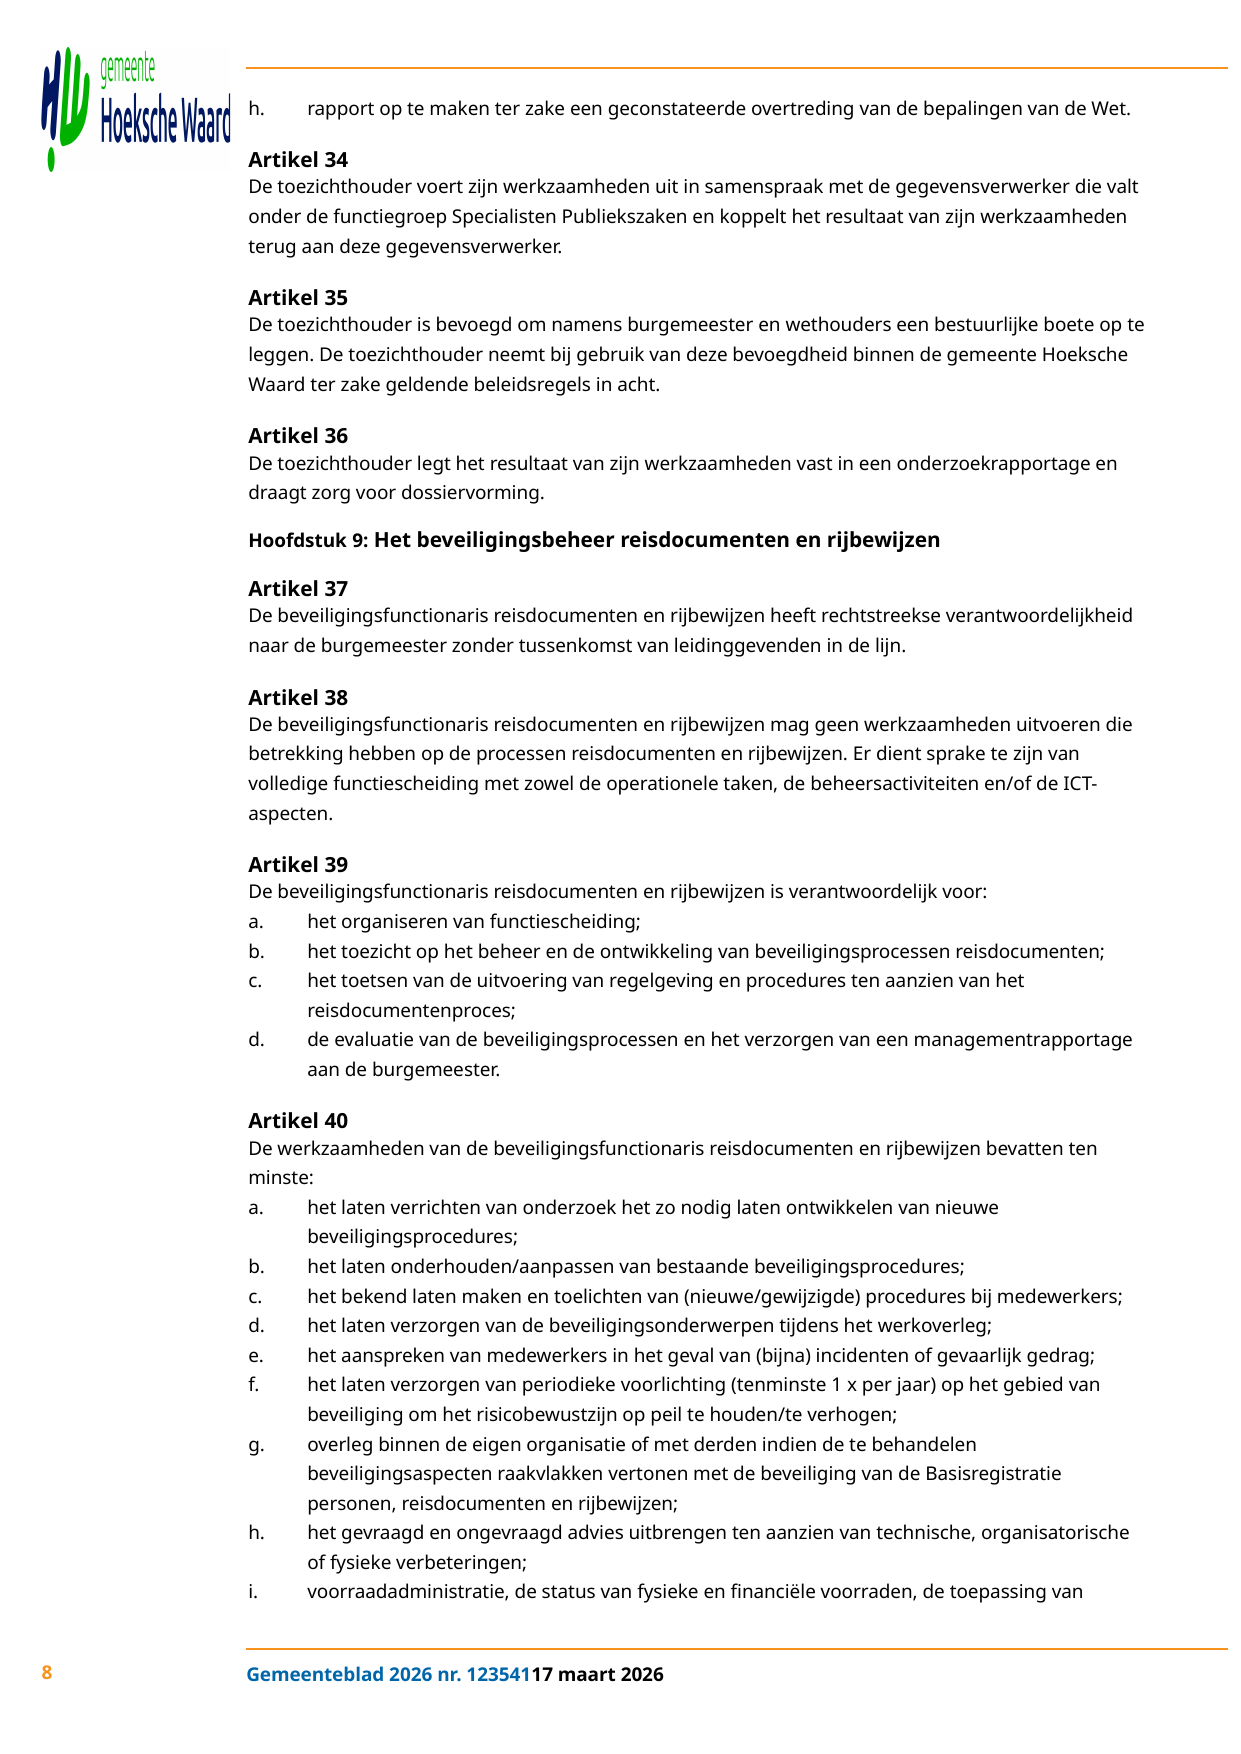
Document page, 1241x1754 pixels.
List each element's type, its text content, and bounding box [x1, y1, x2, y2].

text De beveiligingsfunctionaris reisdocumenten en rijbewijzen heeft rechtstreekse verantwoordelijkheid naar de burgemeester zonder tussenkomst van leidinggevenden in de lijn. [248, 603, 1152, 658]
text De toezichthouder voert zijn werkzaamheden uit in samenspraak met de gegevensverwerker die valt onder de functiegroep Specialisten Publiekszaken en koppelt het resultaat van zijn werkzaamheden terug aan deze gegevensverwerker. [248, 174, 1152, 258]
text De toezichthouder is bevoegd om namens burgemeester en wethouders een bestuurlijke boete op te leggen. De toezichthouder neemt bij gebruik van deze bevoegdheid binnen de gemeente Hoeksche Waard ter zake geldende beleidsregels in acht. [248, 312, 1152, 397]
picture [41, 47, 231, 172]
text De toezichthouder legt het resultaat van zijn werkzaamheden vast in een onderzoekrapportage en draagt zorg voor dossiervorming. [248, 450, 1152, 505]
text Artikel 34 [248, 145, 1152, 174]
list de evaluatie van de beveiligingsprocessen en het verzorgen van een managementrapportage aan de burgemeester. [248, 1027, 1152, 1082]
text Artikel 35 [248, 283, 1152, 312]
list het laten verrichten van onderzoek het zo nodig laten ontwikkelen van nieuwe beveiligingsprocedures; [248, 1194, 1152, 1249]
text Artikel 37 [248, 574, 1152, 603]
text De beveiligingsfunctionaris reisdocumenten en rijbewijzen is verantwoordelijk voor: [248, 879, 1152, 904]
list overleg binnen de eigen organisatie of met derden indien de te behandelen beveiligingsaspecten raakvlakken vertonen met de beveiliging van de Basisregistratie personen, reisdocumenten en rijbewijzen; [248, 1431, 1152, 1516]
list het bekend laten maken en toelichten van (nieuwe/gewijzigde) procedures bij medewerkers; [248, 1283, 1152, 1309]
list het toetsen van de uitvoering van regelgeving en procedures ten aanzien van het reisdocumentenproces; [248, 967, 1152, 1023]
list voorraadadministratie, de status van fysieke en financiële voorraden, de toepassing van [248, 1579, 1152, 1604]
list het organiseren van functiescheiding; [248, 908, 1152, 934]
list het gevraagd en ongevraagd advies uitbrengen ten aanzien van technische, organisatorische of fysieke verbeteringen; [248, 1519, 1152, 1575]
list het laten verzorgen van de beveiligingsonderwerpen tijdens het werkoverleg; [248, 1312, 1152, 1338]
list het aanspreken van medewerkers in het geval van (bijna) incidenten of gevaarlijk gedrag; [248, 1342, 1152, 1368]
list het laten onderhouden/aanpassen van bestaande beveiligingsprocedures; [248, 1253, 1152, 1279]
text Artikel 40 [248, 1107, 1152, 1135]
text Artikel 36 [248, 421, 1152, 450]
list rapport op te maken ter zake een geconstateerde overtreding van de bepalingen van de Wet. [248, 95, 1152, 121]
text De werkzaamheden van de beveiligingsfunctionaris reisdocumenten en rijbewijzen bevatten ten minste: [248, 1135, 1152, 1190]
text De beveiligingsfunctionaris reisdocumenten en rijbewijzen mag geen werkzaamheden uitvoeren die betrekking hebben op de processen reisdocumenten en rijbewijzen. Er dient sprake te zijn van volledige functiescheiding met zowel de operationele taken, de beheersactiviteiten en/of de ICT-aspecten. [248, 711, 1152, 826]
list het toezicht op het beheer en de ontwikkeling van beveiligingsprocessen reisdocumenten; [248, 938, 1152, 963]
list het laten verzorgen van periodieke voorlichting (tenminste 1 x per jaar) op het gebied van beveiliging om het risicobewustzijn op peil te houden/te verhogen; [248, 1372, 1152, 1427]
text Artikel 39 [248, 850, 1152, 879]
text Hoofdstuk 9: Het beveiligingsbeheer reisdocumenten en rijbewijzen [248, 525, 1152, 553]
text Artikel 38 [248, 683, 1152, 711]
